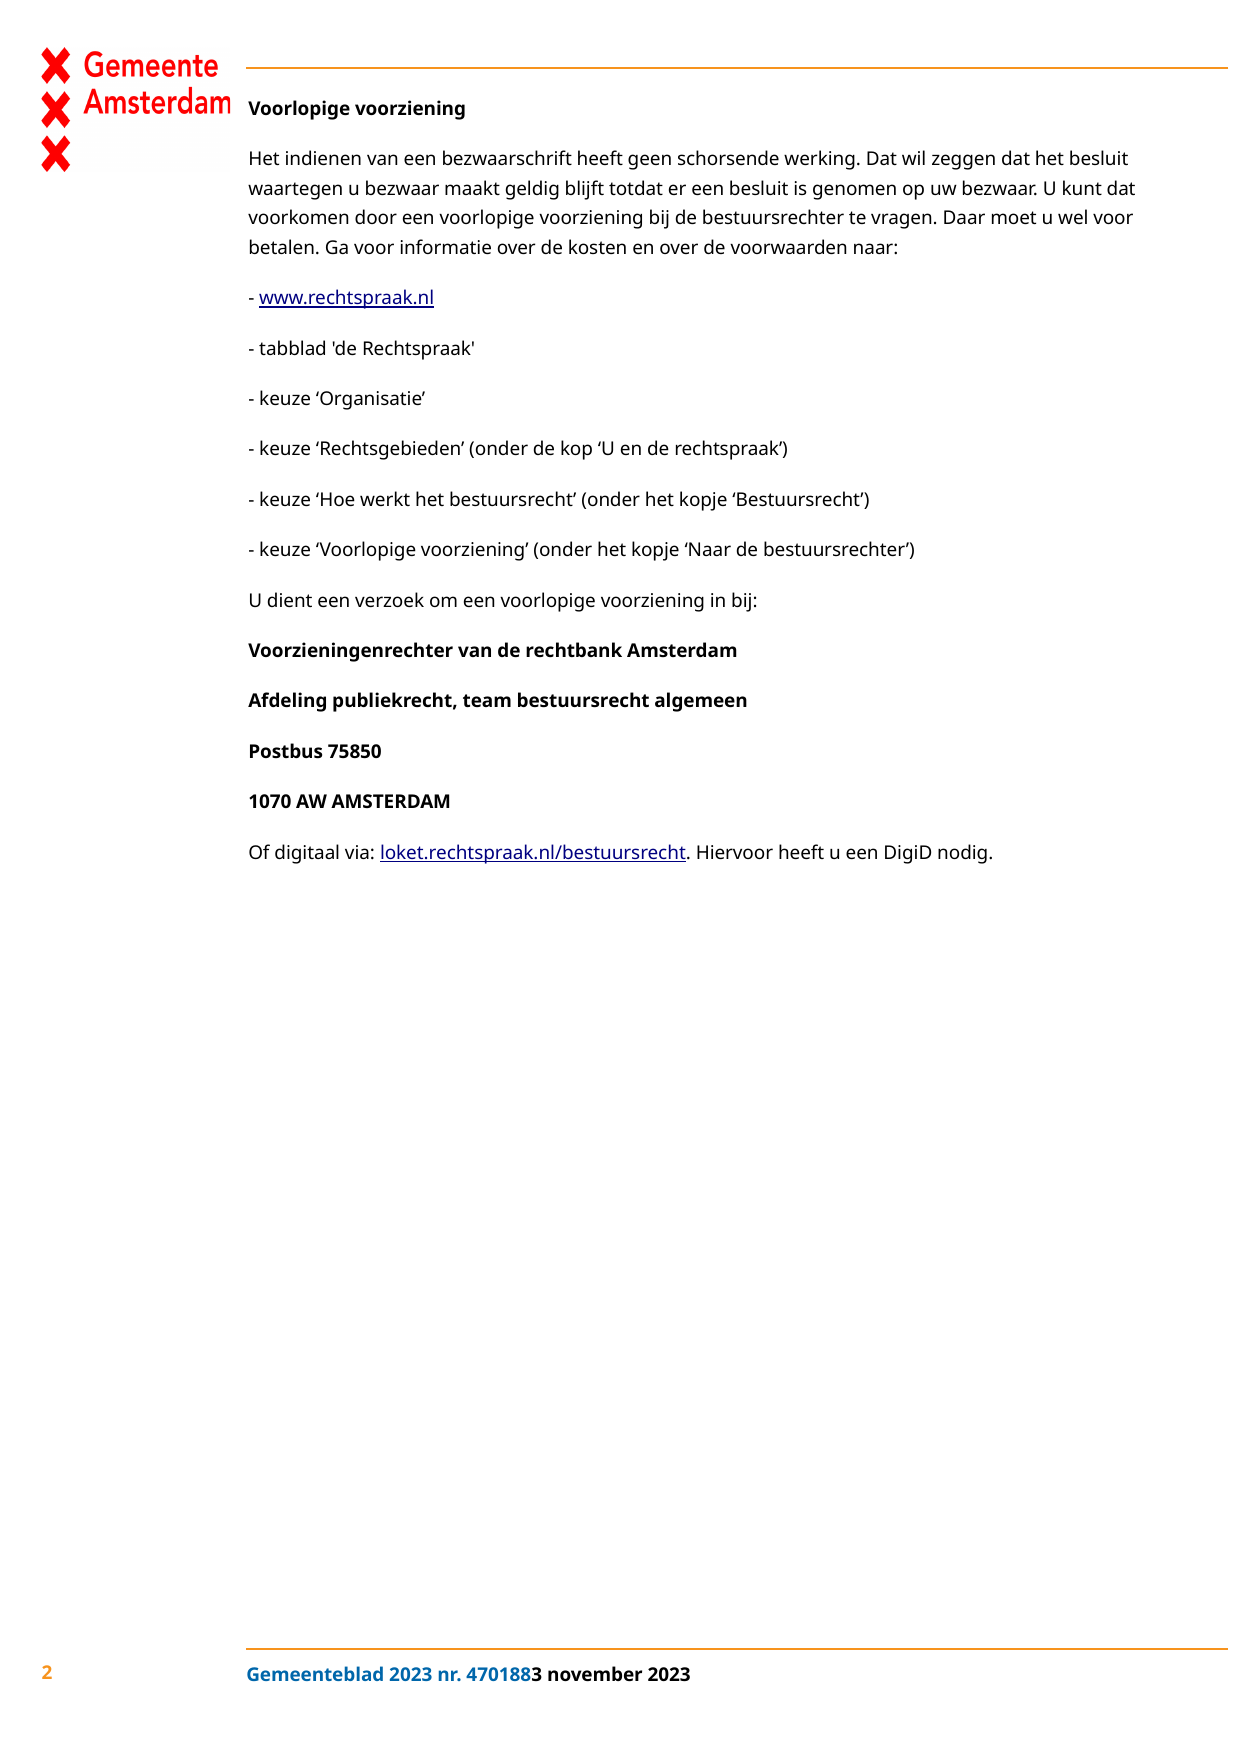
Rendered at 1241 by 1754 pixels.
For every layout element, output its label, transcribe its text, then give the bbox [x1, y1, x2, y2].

text Voorlopige voorziening [248, 95, 1152, 121]
text Postbus 75850 [248, 738, 1152, 764]
text - www.rechtspraak.nl [248, 284, 1152, 310]
text - keuze ‘Voorlopige voorziening’ (onder het kopje ‘Naar de bestuursrechter’) [248, 536, 1152, 562]
text 1070 AW AMSTERDAM [248, 788, 1152, 814]
text Voorzieningenrechter van de rechtbank Amsterdam [248, 637, 1152, 663]
picture [41, 47, 231, 172]
text Afdeling publiekrecht, team bestuursrecht algemeen [248, 688, 1152, 713]
text U dient een verzoek om een voorlopige voorziening in bij: [248, 587, 1152, 613]
text - tabblad 'de Rechtspraak' [248, 335, 1152, 361]
text - keuze ‘Organisatie’ [248, 385, 1152, 411]
text Of digitaal via: loket.rechtspraak.nl/bestuursrecht. Hiervoor heeft u een DigiD nodig. [248, 839, 1152, 865]
text - keuze ‘Rechtsgebieden’ (onder de kop ‘U en de rechtspraak’) [248, 436, 1152, 461]
text Het indienen van een bezwaarschrift heeft geen schorsende werking. Dat wil zeggen dat het besluit waartegen u bezwaar maakt geldig blijft totdat er een besluit is genomen op uw bezwaar. U kunt dat voorkomen door een voorlopige voorziening bij de bestuursrechter te vragen. Daar moet u wel voor betalen. Ga voor informatie over de kosten en over de voorwaarden naar: [248, 145, 1152, 260]
text - keuze ‘Hoe werkt het bestuursrecht’ (onder het kopje ‘Bestuursrecht’) [248, 486, 1152, 512]
